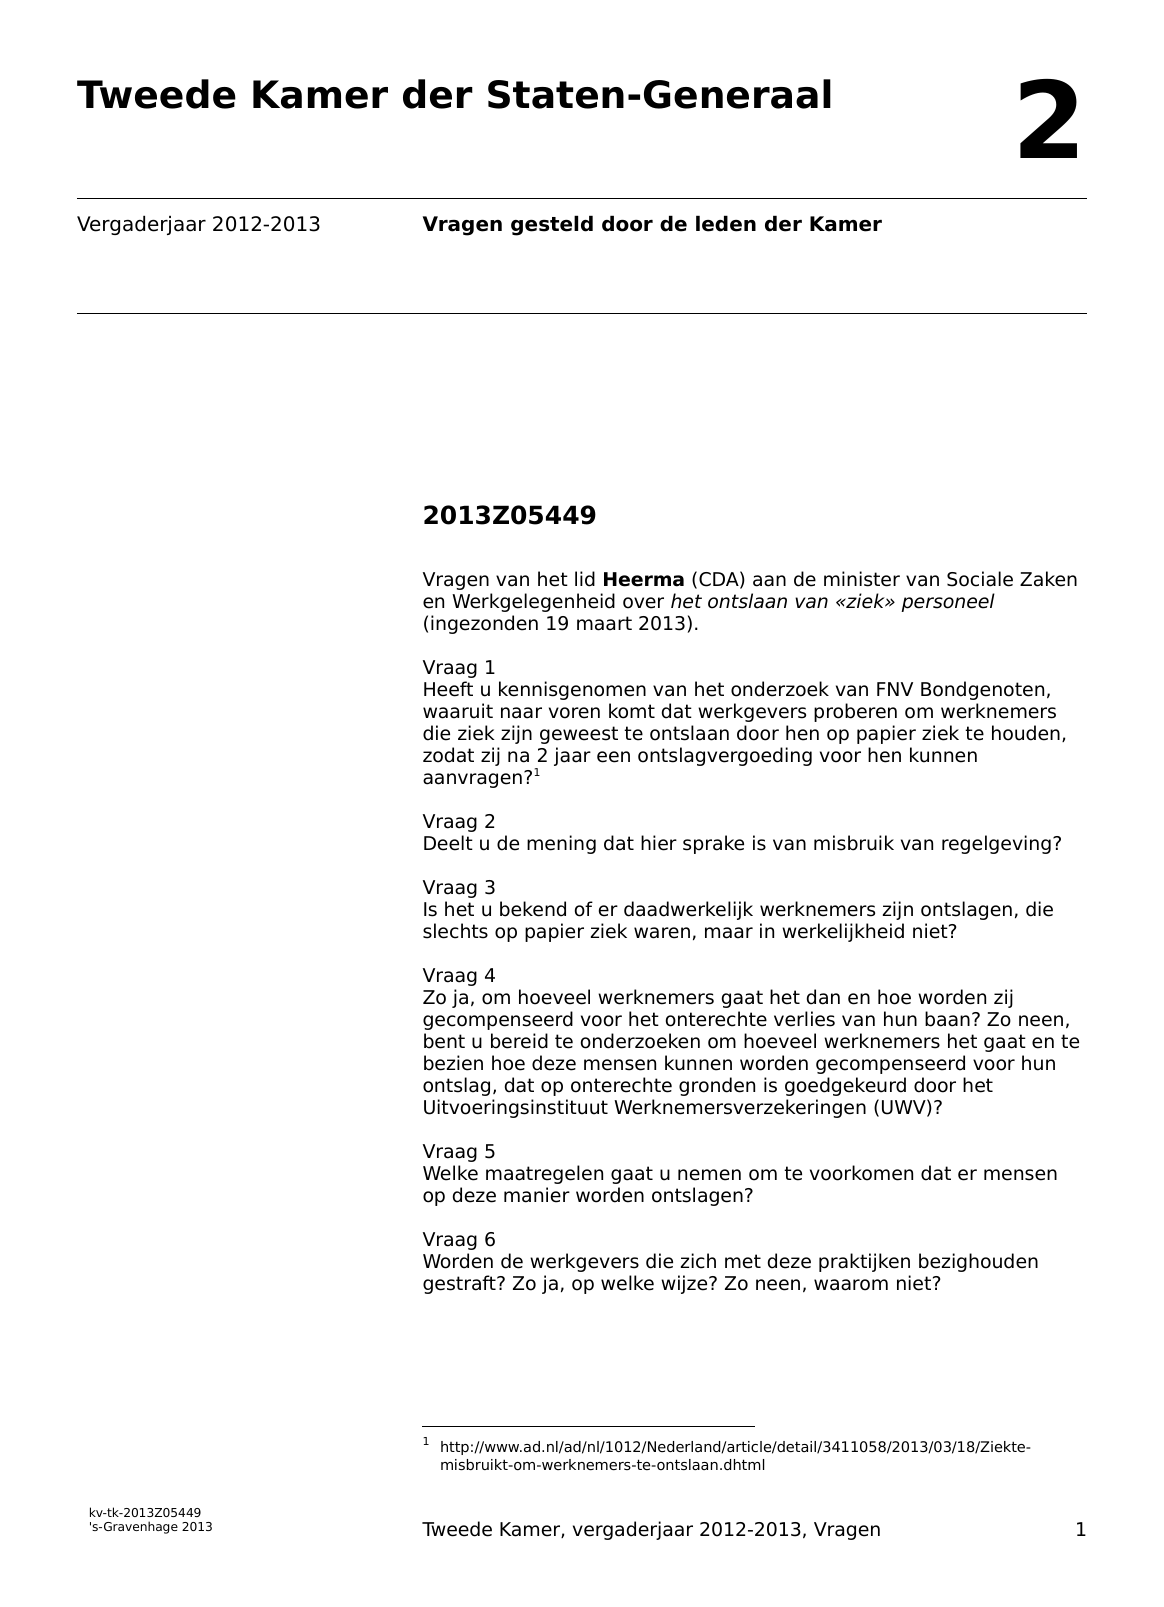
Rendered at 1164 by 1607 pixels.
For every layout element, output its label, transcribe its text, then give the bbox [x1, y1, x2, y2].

text Welke maatregelen gaat u nemen om te voorkomen dat er mensen op deze manier worden ontslagen? [422, 1163, 1087, 1207]
text Zo ja, om hoeveel werknemers gaat het dan en hoe worden zij gecompenseerd voor het onterechte verlies van hun baan? Zo neen, bent u bereid te onderzoeken om hoeveel werknemers het gaat en te bezien hoe deze mensen kunnen worden gecompenseerd voor hun ontslag, dat op onterechte gronden is goedgekeurd door het Uitvoeringsinstituut Werknemersverzekeringen (UWV)? [422, 987, 1087, 1119]
text Vraag 6 [422, 1229, 1087, 1251]
text 's-Gravenhage 2013 [88, 1520, 323, 1534]
table_cell Vragen gesteld door de leden der Kamer [422, 199, 1087, 313]
text Worden de werkgevers die zich met deze praktijken bezighouden gestraft? Zo ja, op welke wijze? Zo neen, waarom niet? [422, 1251, 1087, 1295]
text Deelt u de mening dat hier sprake is van misbruik van regelgeving? [422, 833, 1087, 855]
text Vraag 5 [422, 1141, 1087, 1163]
text Vraag 3 [422, 877, 1087, 899]
text kv-tk-2013Z05449 [88, 1506, 323, 1520]
table_header Tweede Kamer der Staten-Generaal [77, 59, 886, 198]
text http://www.ad.nl/ad/nl/1012/Nederland/article/detail/3411058/2013/03/18/Ziekte-misbruikt-om-werknemers-te-ontslaan.dhtml [422, 1435, 1087, 1474]
text Vraag 2 [422, 811, 1087, 833]
text Vraag 4 [422, 965, 1087, 987]
text Is het u bekend of er daadwerkelijk werknemers zijn ontslagen, die slechts op papier ziek waren, maar in werkelijkheid niet? [422, 899, 1087, 943]
text Heeft u kennisgenomen van het onderzoek van FNV Bondgenoten, waaruit naar voren komt dat werkgevers proberen om werknemers die ziek zijn geweest te ontslaan door hen op papier ziek te houden, zodat zij na 2 jaar een ontslagvergoeding voor hen kunnen aanvragen? [422, 679, 1087, 789]
table_header 2 [886, 59, 1087, 198]
table_cell Vergaderjaar 2012-2013 [77, 199, 422, 313]
text Vragen van het lid Heerma (CDA) aan de minister van Sociale Zaken en Werkgelegenheid over het ontslaan van «ziek» personeel (ingezonden 19 maart 2013). [422, 569, 1087, 635]
text 2013Z05449 [422, 501, 1087, 531]
text Vraag 1 [422, 657, 1087, 679]
